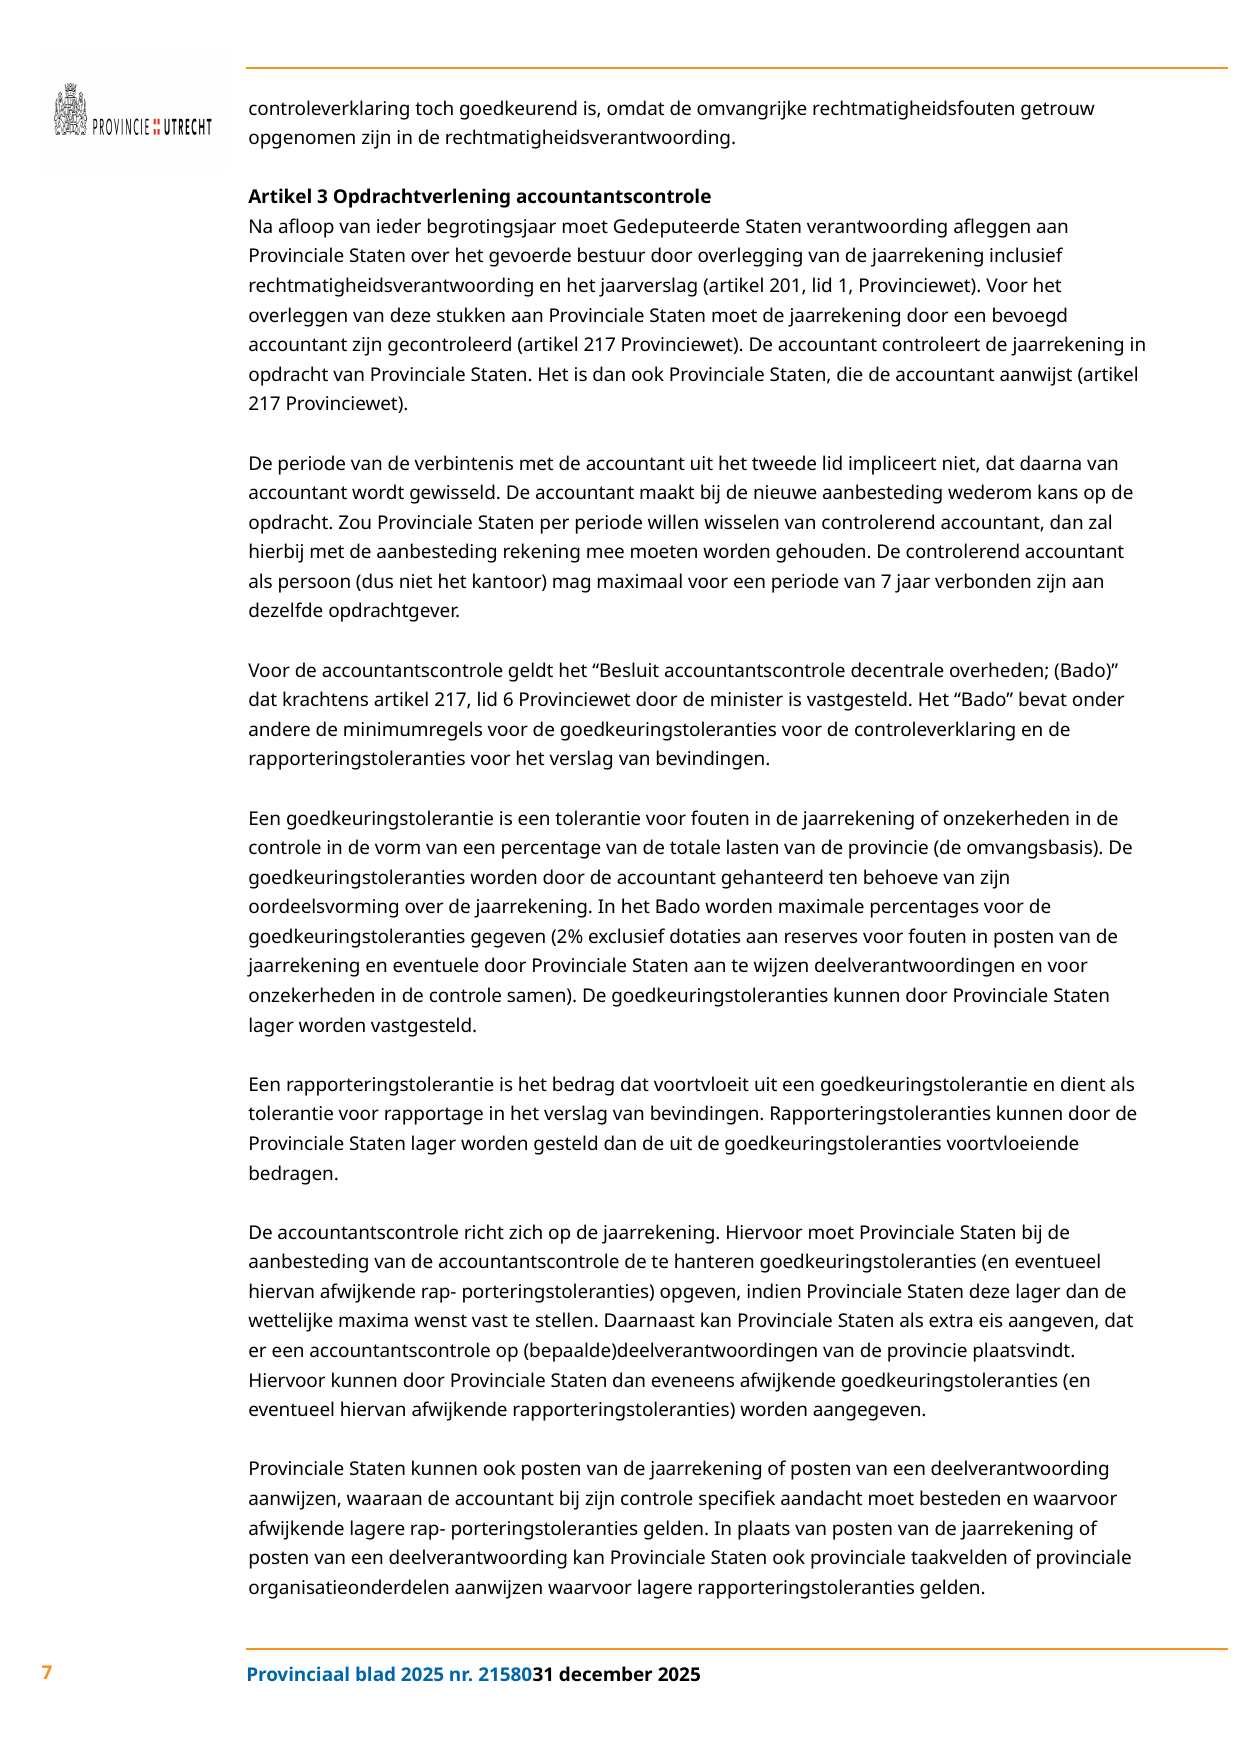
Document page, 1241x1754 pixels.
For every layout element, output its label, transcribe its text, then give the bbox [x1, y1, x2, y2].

text De accountantscontrole richt zich op de jaarrekening. Hiervoor moet Provinciale Staten bij de aanbesteding van de accountantscontrole de te hanteren goedkeuringstoleranties (en eventueel hiervan afwijkende rap- porteringstoleranties) opgeven, indien Provinciale Staten deze lager dan de wettelijke maxima wenst vast te stellen. Daarnaast kan Provinciale Staten als extra eis aangeven, dat er een accountantscontrole op (bepaalde)deelverantwoordingen van de provincie plaatsvindt. Hiervoor kunnen door Provinciale Staten dan eveneens afwijkende goedkeuringstoleranties (en eventueel hiervan afwijkende rapporteringstoleranties) worden aangegeven. [248, 1219, 1152, 1422]
text controleverklaring toch goedkeurend is, omdat de omvangrijke rechtmatigheidsfouten getrouw opgenomen zijn in de rechtmatigheidsverantwoording. [248, 95, 1152, 150]
text Artikel 3 Opdrachtverlening accountantscontrole [248, 183, 1152, 209]
text Een goedkeuringstolerantie is een tolerantie voor fouten in de jaarrekening of onzekerheden in de controle in de vorm van een percentage van de totale lasten van de provincie (de omvangsbasis). De goedkeuringstoleranties worden door de accountant gehanteerd ten behoeve van zijn oordeelsvorming over de jaarrekening. In het Bado worden maximale percentages voor de goedkeuringstoleranties gegeven (2% exclusief dotaties aan reserves voor fouten in posten van de jaarrekening en eventuele door Provinciale Staten aan te wijzen deelverantwoordingen en voor onzekerheden in de controle samen). De goedkeuringstoleranties kunnen door Provinciale Staten lager worden vastgesteld. [248, 805, 1152, 1038]
text De periode van de verbintenis met de accountant uit het tweede lid impliceert niet, dat daarna van accountant wordt gewisseld. De accountant maakt bij de nieuwe aanbesteding wederom kans op de opdracht. Zou Provinciale Staten per periode willen wisselen van controlerend accountant, dan zal hierbij met de aanbesteding rekening mee moeten worden gehouden. De controlerend accountant als persoon (dus niet het kantoor) mag maximaal voor een periode van 7 jaar verbonden zijn aan dezelfde opdrachtgever. [248, 450, 1152, 623]
text Na afloop van ieder begrotingsjaar moet Gedeputeerde Staten verantwoording afleggen aan Provinciale Staten over het gevoerde bestuur door overlegging van de jaarrekening inclusief rechtmatigheidsverantwoording en het jaarverslag (artikel 201, lid 1, Provinciewet). Voor het overleggen van deze stukken aan Provinciale Staten moet de jaarrekening door een bevoegd accountant zijn gecontroleerd (artikel 217 Provinciewet). De accountant controleert de jaarrekening in opdracht van Provinciale Staten. Het is dan ook Provinciale Staten, die de accountant aanwijst (artikel 217 Provinciewet). [248, 213, 1152, 416]
text Provinciale Staten kunnen ook posten van de jaarrekening of posten van een deelverantwoording aanwijzen, waaraan de accountant bij zijn controle specifiek aandacht moet besteden en waarvoor afwijkende lagere rap- porteringstoleranties gelden. In plaats van posten van de jaarrekening of posten van een deelverantwoording kan Provinciale Staten ook provinciale taakvelden of provinciale organisatieonderdelen aanwijzen waarvoor lagere rapporteringstoleranties gelden. [248, 1456, 1152, 1600]
text Een rapporteringstolerantie is het bedrag dat voortvloeit uit een goedkeuringstolerantie en dient als tolerantie voor rapportage in het verslag van bevindingen. Rapporteringstoleranties kunnen door de Provinciale Staten lager worden gesteld dan de uit de goedkeuringstoleranties voortvloeiende bedragen. [248, 1071, 1152, 1186]
picture [41, 47, 231, 172]
text Voor de accountantscontrole geldt het “Besluit accountantscontrole decentrale overheden; (Bado)” dat krachtens artikel 217, lid 6 Provinciewet door de minister is vastgesteld. Het “Bado” bevat onder andere de minimumregels voor de goedkeuringstoleranties voor de controleverklaring en de rapporteringstoleranties voor het verslag van bevindingen. [248, 657, 1152, 771]
